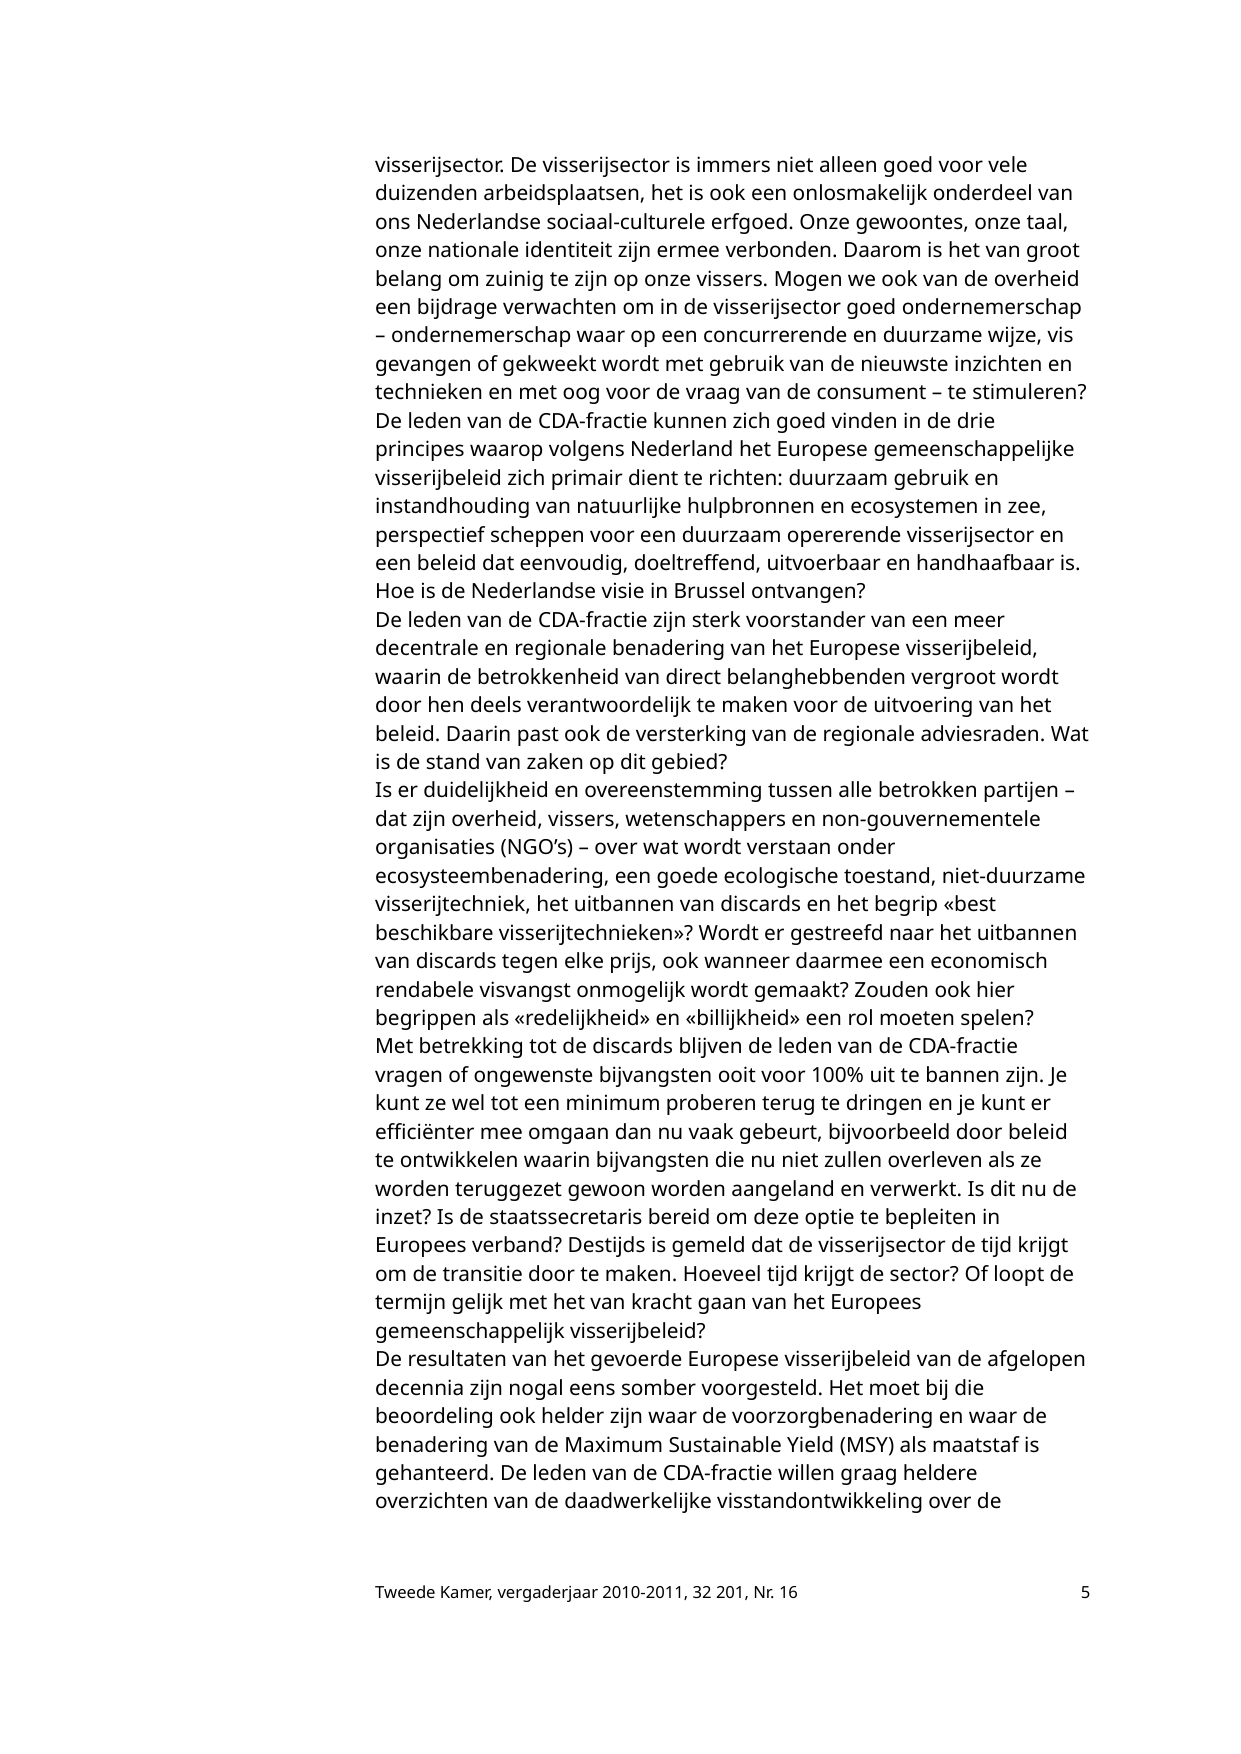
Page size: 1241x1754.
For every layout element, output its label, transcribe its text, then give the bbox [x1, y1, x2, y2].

text Met betrekking tot de discards blijven de leden van de CDA-fractie vragen of ongewenste bijvangsten ooit voor 100% uit te bannen zijn. Je kunt ze wel tot een minimum proberen terug te dringen en je kunt er efficiënter mee omgaan dan nu vaak gebeurt, bijvoorbeeld door beleid te ontwikkelen waarin bijvangsten die nu niet zullen overleven als ze worden teruggezet gewoon worden aangeland en verwerkt. Is dit nu de inzet? Is de staatssecretaris bereid om deze optie te bepleiten in Europees verband? Destijds is gemeld dat de visserijsector de tijd krijgt om de transitie door te maken. Hoeveel tijd krijgt de sector? Of loopt de termijn gelijk met het van kracht gaan van het Europees gemeenschappelijk visserijbeleid? [375, 1032, 1090, 1344]
text De resultaten van het gevoerde Europese visserijbeleid van de afgelopen decennia zijn nogal eens somber voorgesteld. Het moet bij die beoordeling ook helder zijn waar de voorzorgbenadering en waar de benadering van de Maximum Sustainable Yield (MSY) als maatstaf is gehanteerd. De leden van de CDA-fractie willen graag heldere overzichten van de daadwerkelijke visstandontwikkeling over de [375, 1344, 1090, 1515]
text De leden van de CDA-fractie zijn sterk voorstander van een meer decentrale en regionale benadering van het Europese visserijbeleid, waarin de betrokkenheid van direct belanghebbenden vergroot wordt door hen deels verantwoordelijk te maken voor de uitvoering van het beleid. Daarin past ook de versterking van de regionale adviesraden. Wat is de stand van zaken op dit gebied? [375, 605, 1090, 776]
text Is er duidelijkheid en overeenstemming tussen alle betrokken partijen – dat zijn overheid, vissers, wetenschappers en non-gouvernementele organisaties (NGO’s) – over wat wordt verstaan onder ecosysteembenadering, een goede ecologische toestand, niet-duurzame visserijtechniek, het uitbannen van discards en het begrip «best beschikbare visserijtechnieken»? Wordt er gestreefd naar het uitbannen van discards tegen elke prijs, ook wanneer daarmee een economisch rendabele visvangst onmogelijk wordt gemaakt? Zouden ook hier begrippen als «redelijkheid» en «billijkheid» een rol moeten spelen? [375, 776, 1090, 1032]
text De leden van de CDA-fractie kunnen zich goed vinden in de drie principes waarop volgens Nederland het Europese gemeenschappelijke visserijbeleid zich primair dient te richten: duurzaam gebruik en instandhouding van natuurlijke hulpbronnen en ecosystemen in zee, perspectief scheppen voor een duurzaam opererende visserijsector en een beleid dat eenvoudig, doeltreffend, uitvoerbaar en handhaafbaar is. Hoe is de Nederlandse visie in Brussel ontvangen? [375, 406, 1090, 605]
text visserijsector. De visserijsector is immers niet alleen goed voor vele duizenden arbeidsplaatsen, het is ook een onlosmakelijk onderdeel van ons Nederlandse sociaal-culturele erfgoed. Onze gewoontes, onze taal, onze nationale identiteit zijn ermee verbonden. Daarom is het van groot belang om zuinig te zijn op onze vissers. Mogen we ook van de overheid een bijdrage verwachten om in de visserijsector goed ondernemerschap – ondernemerschap waar op een concurrerende en duurzame wijze, vis gevangen of gekweekt wordt met gebruik van de nieuwste inzichten en technieken en met oog voor de vraag van de consument – te stimuleren? [375, 150, 1090, 406]
